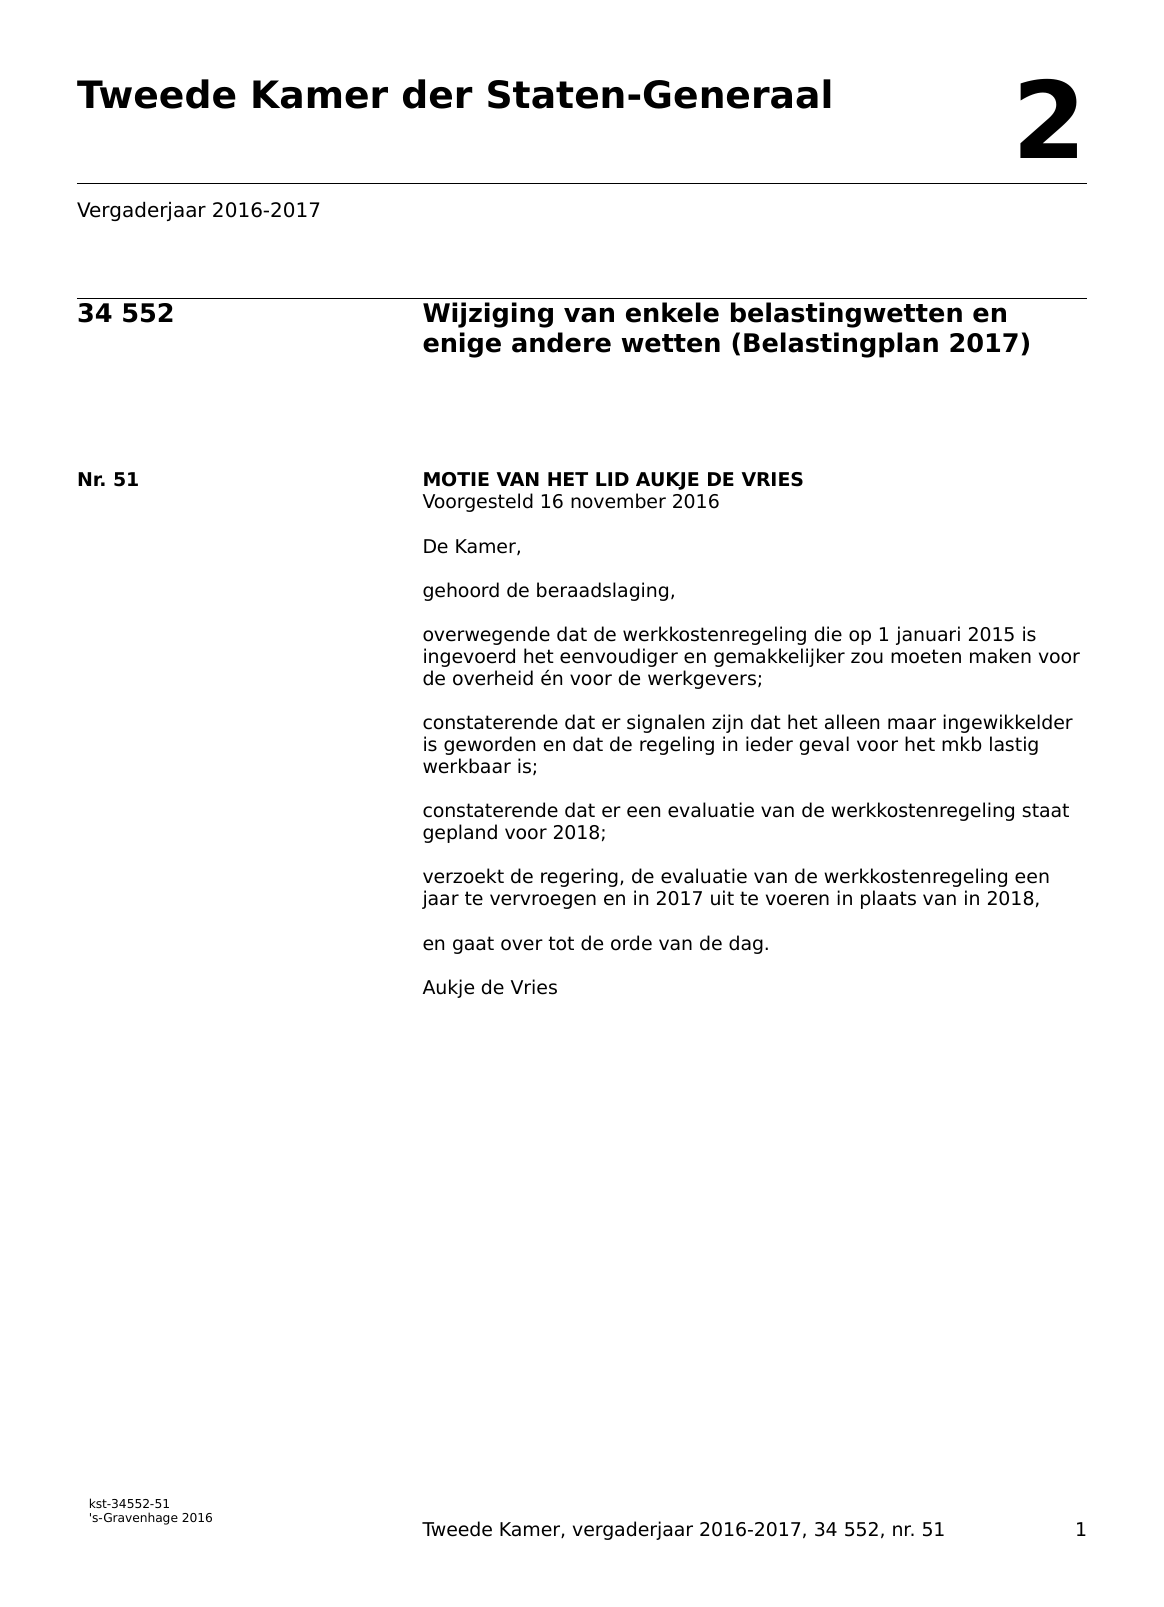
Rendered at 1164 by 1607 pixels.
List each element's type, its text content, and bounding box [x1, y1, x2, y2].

text constaterende dat er een evaluatie van de werkkostenregeling staat gepland voor 2018; [422, 800, 1087, 844]
table_header 2 [886, 59, 1087, 183]
table_header Tweede Kamer der Staten-Generaal [77, 59, 886, 183]
text Voorgesteld 16 november 2016 [422, 491, 1087, 513]
subtitle 34 552 Wijziging van enkele belastingwetten en enige andere wetten (Belastingplan 2017) [77, 299, 1087, 358]
text 's-Gravenhage 2016 [88, 1511, 323, 1525]
text en gaat over tot de orde van de dag. [422, 932, 1087, 954]
text Aukje de Vries [422, 977, 1087, 998]
text constaterende dat er signalen zijn dat het alleen maar ingewikkelder is geworden en dat de regeling in ieder geval voor het mkb lastig werkbaar is; [422, 712, 1087, 778]
text gehoord de beraadslaging, [422, 580, 1087, 602]
table_cell Vergaderjaar 2016-2017 [77, 184, 1087, 298]
subtitle Nr. 51 MOTIE VAN HET LID AUKJE DE VRIES [77, 469, 1087, 491]
text overwegende dat de werkkostenregeling die op 1 januari 2015 is ingevoerd het eenvoudiger en gemakkelijker zou moeten maken voor de overheid én voor de werkgevers; [422, 624, 1087, 690]
text De Kamer, [422, 536, 1087, 557]
text verzoekt de regering, de evaluatie van de werkkostenregeling een jaar te vervroegen en in 2017 uit te voeren in plaats van in 2018, [422, 866, 1087, 910]
text kst-34552-51 [88, 1497, 323, 1511]
